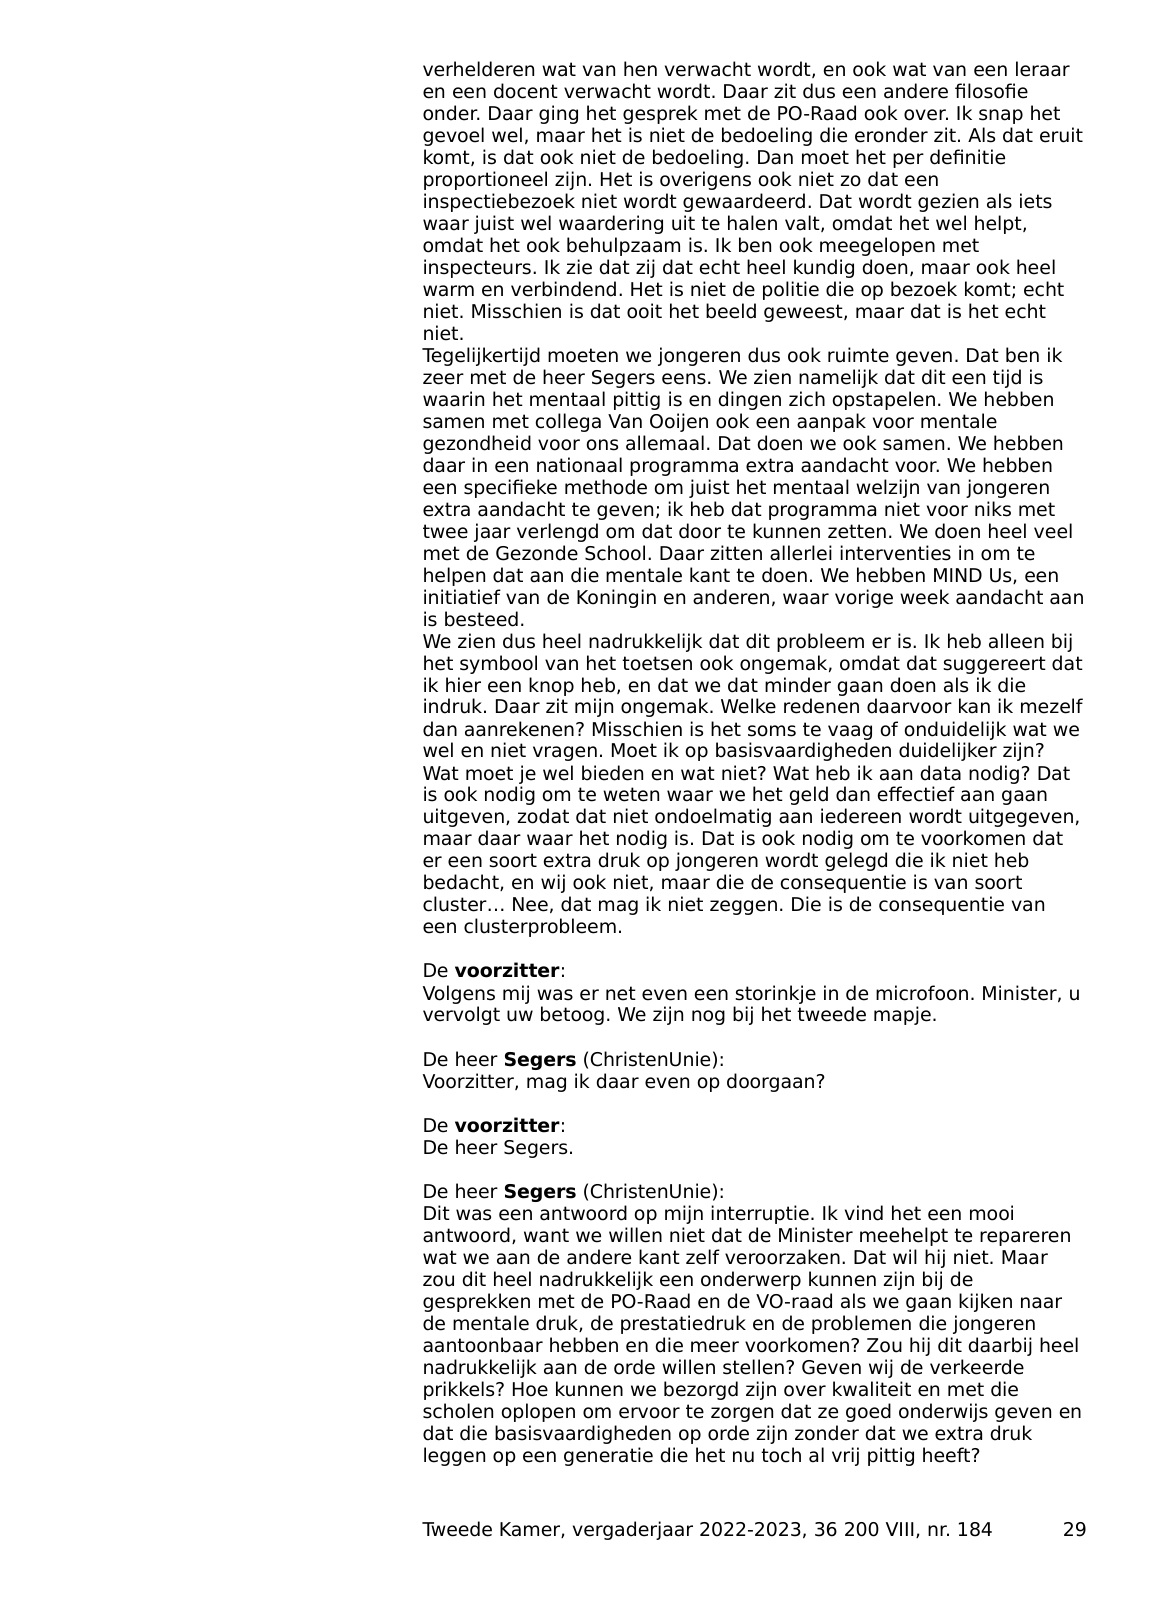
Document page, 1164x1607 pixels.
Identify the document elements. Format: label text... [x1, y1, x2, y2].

text De heer Segers (ChristenUnie): [422, 1048, 1087, 1071]
text verhelderen wat van hen verwacht wordt, en ook wat van een leraar en een docent verwacht wordt. Daar zit dus een andere filosofie onder. Daar ging het gesprek met de PO-Raad ook over. Ik snap het gevoel wel, maar het is niet de bedoeling die eronder zit. Als dat eruit komt, is dat ook niet de bedoeling. Dan moet het per definitie proportioneel zijn. Het is overigens ook niet zo dat een inspectiebezoek niet wordt gewaardeerd. Dat wordt gezien als iets waar juist wel waardering uit te halen valt, omdat het wel helpt, omdat het ook behulpzaam is. Ik ben ook meegelopen met inspecteurs. Ik zie dat zij dat echt heel kundig doen, maar ook heel warm en verbindend. Het is niet de politie die op bezoek komt; echt niet. Misschien is dat ooit het beeld geweest, maar dat is het echt niet. [422, 59, 1087, 345]
text Volgens mij was er net even een storinkje in de microfoon. Minister, u vervolgt uw betoog. We zijn nog bij het tweede mapje. [422, 982, 1087, 1026]
text De voorzitter: [422, 1115, 1087, 1137]
text De voorzitter: [422, 960, 1087, 982]
text De heer Segers. [422, 1137, 1087, 1159]
text De heer Segers (ChristenUnie): [422, 1181, 1087, 1203]
text Tegelijkertijd moeten we jongeren dus ook ruimte geven. Dat ben ik zeer met de heer Segers eens. We zien namelijk dat dit een tijd is waarin het mentaal pittig is en dingen zich opstapelen. We hebben samen met collega Van Ooijen ook een aanpak voor mentale gezondheid voor ons allemaal. Dat doen we ook samen. We hebben daar in een nationaal programma extra aandacht voor. We hebben een specifieke methode om juist het mentaal welzijn van jongeren extra aandacht te geven; ik heb dat programma niet voor niks met twee jaar verlengd om dat door te kunnen zetten. We doen heel veel met de Gezonde School. Daar zitten allerlei interventies in om te helpen dat aan die mentale kant te doen. We hebben MIND Us, een initiatief van de Koningin en anderen, waar vorige week aandacht aan is besteed. [422, 345, 1087, 631]
text Dit was een antwoord op mijn interruptie. Ik vind het een mooi antwoord, want we willen niet dat de Minister meehelpt te repareren wat we aan de andere kant zelf veroorzaken. Dat wil hij niet. Maar zou dit heel nadrukkelijk een onderwerp kunnen zijn bij de gesprekken met de PO-Raad en de VO-raad als we gaan kijken naar de mentale druk, de prestatiedruk en de problemen die jongeren aantoonbaar hebben en die meer voorkomen? Zou hij dit daarbij heel nadrukkelijk aan de orde willen stellen? Geven wij de verkeerde prikkels? Hoe kunnen we bezorgd zijn over kwaliteit en met die scholen oplopen om ervoor te zorgen dat ze goed onderwijs geven en dat die basisvaardigheden op orde zijn zonder dat we extra druk leggen op een generatie die het nu toch al vrij pittig heeft? [422, 1203, 1087, 1467]
text We zien dus heel nadrukkelijk dat dit probleem er is. Ik heb alleen bij het symbool van het toetsen ook ongemak, omdat dat suggereert dat ik hier een knop heb, en dat we dat minder gaan doen als ik die indruk. Daar zit mijn ongemak. Welke redenen daarvoor kan ik mezelf dan aanrekenen? Misschien is het soms te vaag of onduidelijk wat we wel en niet vragen. Moet ik op basisvaardigheden duidelijker zijn? Wat moet je wel bieden en wat niet? Wat heb ik aan data nodig? Dat is ook nodig om te weten waar we het geld dan effectief aan gaan uitgeven, zodat dat niet ondoelmatig aan iedereen wordt uitgegeven, maar daar waar het nodig is. Dat is ook nodig om te voorkomen dat er een soort extra druk op jongeren wordt gelegd die ik niet heb bedacht, en wij ook niet, maar die de consequentie is van soort cluster… Nee, dat mag ik niet zeggen. Die is de consequentie van een clusterprobleem. [422, 631, 1087, 938]
text Voorzitter, mag ik daar even op doorgaan? [422, 1071, 1087, 1092]
